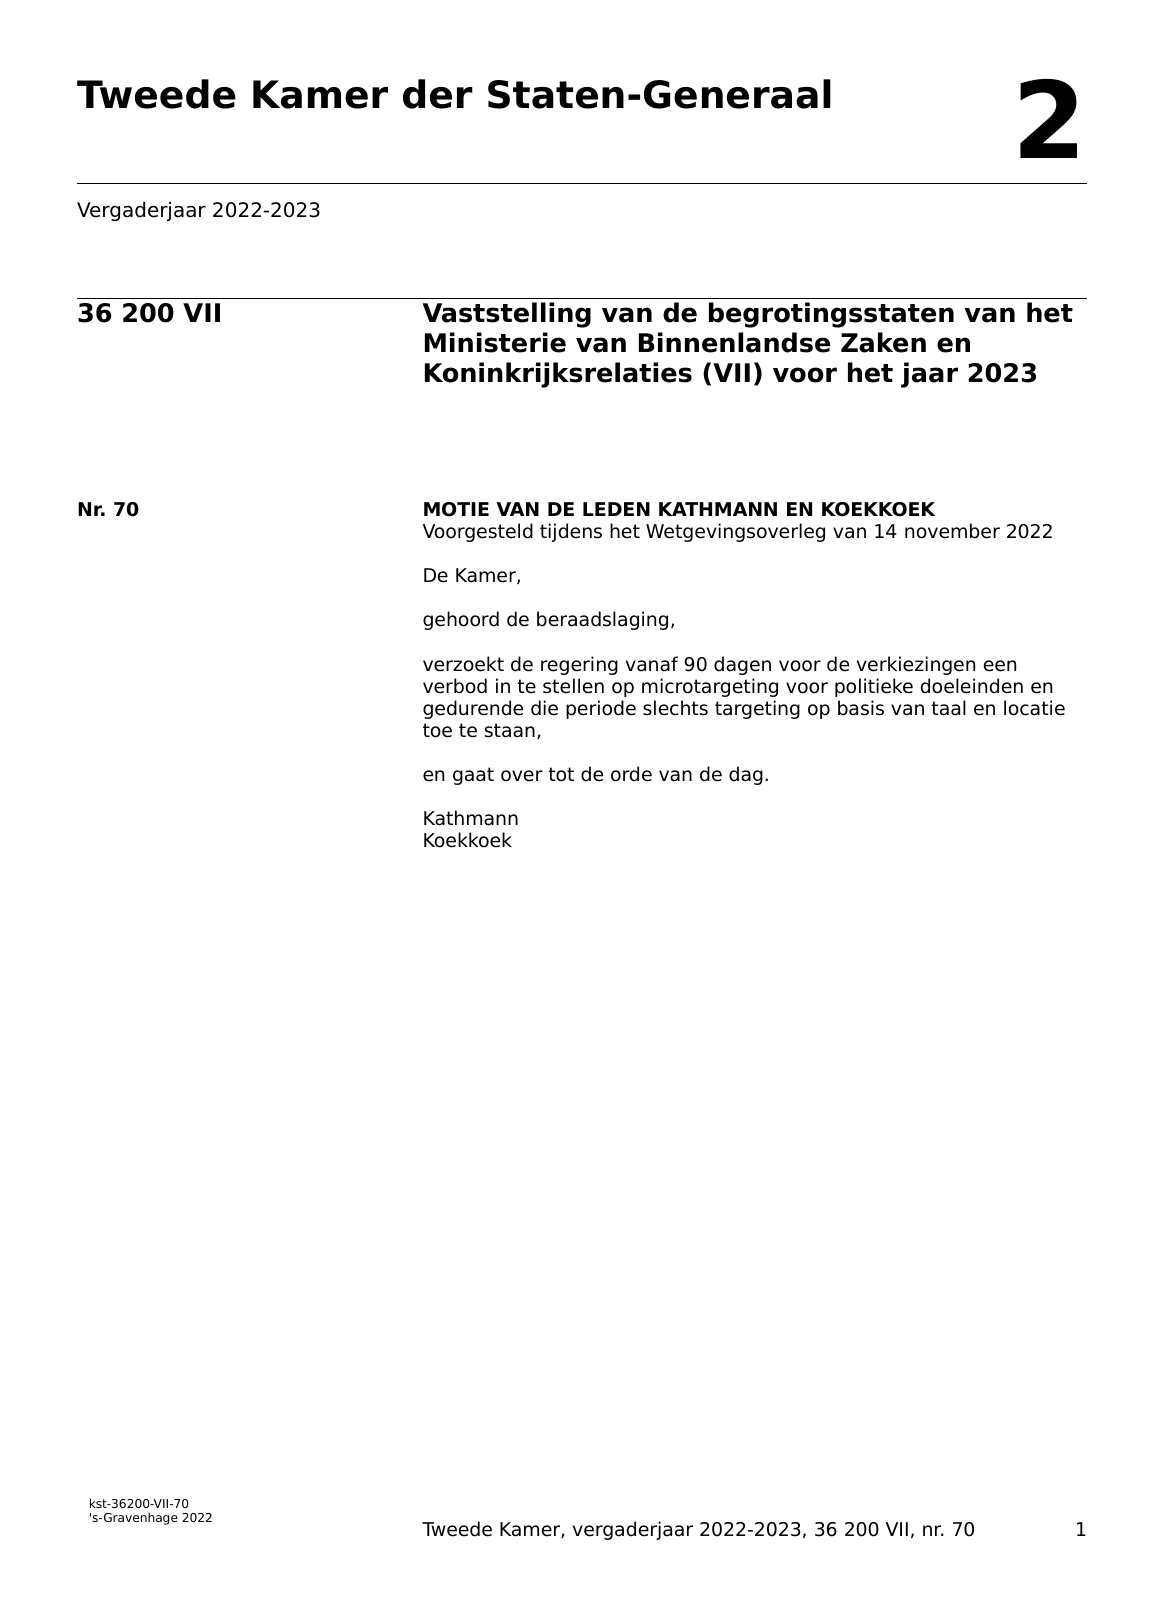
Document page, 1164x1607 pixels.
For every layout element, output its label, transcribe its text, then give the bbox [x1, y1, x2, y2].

text verzoekt de regering vanaf 90 dagen voor de verkiezingen een verbod in te stellen op microtargeting voor politieke doeleinden en gedurende die periode slechts targeting op basis van taal en locatie toe te staan, [422, 653, 1087, 741]
text Voorgesteld tijdens het Wetgevingsoverleg van 14 november 2022 [422, 521, 1087, 543]
table_cell Vergaderjaar 2022-2023 [77, 184, 1087, 298]
text Koekkoek [422, 830, 1087, 852]
table_header Tweede Kamer der Staten-Generaal [77, 59, 886, 183]
text en gaat over tot de orde van de dag. [422, 764, 1087, 786]
text Kathmann [422, 808, 1087, 830]
text 's-Gravenhage 2022 [88, 1511, 323, 1525]
table_header 2 [886, 59, 1087, 183]
text gehoord de beraadslaging, [422, 609, 1087, 631]
subtitle 36 200 VII Vaststelling van de begrotingsstaten van het Ministerie van Binnenlandse Zaken en Koninkrijksrelaties (VII) voor het jaar 2023 [77, 299, 1087, 388]
text kst-36200-VII-70 [88, 1497, 323, 1511]
subtitle Nr. 70 MOTIE VAN DE LEDEN KATHMANN EN KOEKKOEK [77, 499, 1087, 521]
text De Kamer, [422, 565, 1087, 587]
